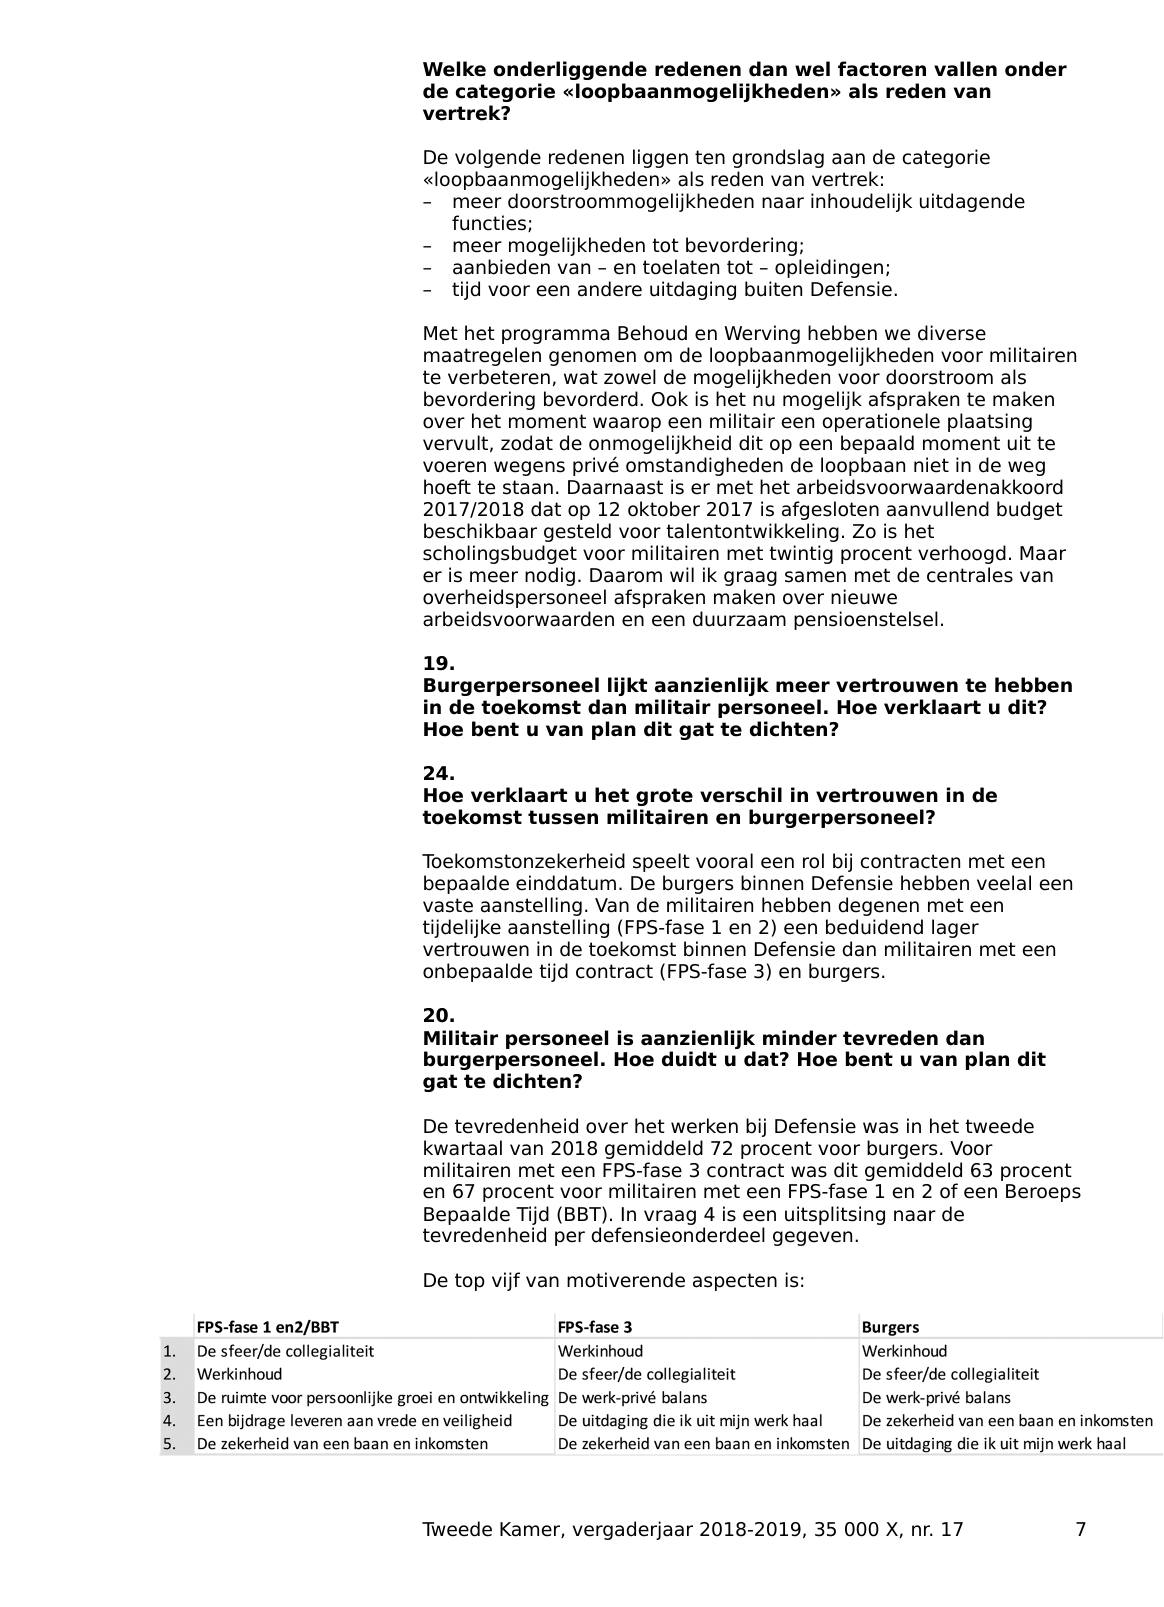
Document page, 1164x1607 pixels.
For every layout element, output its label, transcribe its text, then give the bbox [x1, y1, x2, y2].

text Burgerpersoneel lijkt aanzienlijk meer vertrouwen te hebben in de toekomst dan militair personeel. Hoe verklaart u dit? Hoe bent u van plan dit gat te dichten? [422, 675, 1087, 741]
text – meer mogelijkheden tot bevordering; [422, 235, 1087, 257]
text – tijd voor een andere uitdaging buiten Defensie. [422, 279, 1087, 301]
text Welke onderliggende redenen dan wel factoren vallen onder de categorie «loopbaanmogelijkheden» als reden van vertrek? [422, 59, 1087, 125]
text De tevredenheid over het werken bij Defensie was in het tweede kwartaal van 2018 gemiddeld 72 procent voor burgers. Voor militairen met een FPS-fase 3 contract was dit gemiddeld 63 procent en 67 procent voor militairen met een FPS-fase 1 en 2 of een Beroeps Bepaalde Tijd (BBT). In vraag 4 is een uitsplitsing naar de tevredenheid per defensieonderdeel gegeven. [422, 1116, 1087, 1247]
text Hoe verklaart u het grote verschil in vertrouwen in de toekomst tussen militairen en burgerpersoneel? [422, 785, 1087, 829]
text Met het programma Behoud en Werving hebben we diverse maatregelen genomen om de loopbaanmogelijkheden voor militairen te verbeteren, wat zowel de mogelijkheden voor doorstroom als bevordering bevorderd. Ook is het nu mogelijk afspraken te maken over het moment waarop een militair een operationele plaatsing vervult, zodat de onmogelijkheid dit op een bepaald moment uit te voeren wegens privé omstandigheden de loopbaan niet in de weg hoeft te staan. Daarnaast is er met het arbeidsvoorwaardenakkoord 2017/2018 dat op 12 oktober 2017 is afgesloten aanvullend budget beschikbaar gesteld voor talentontwikkeling. Zo is het scholingsbudget voor militairen met twintig procent verhoogd. Maar er is meer nodig. Daarom wil ik graag samen met de centrales van overheidspersoneel afspraken maken over nieuwe arbeidsvoorwaarden en een duurzaam pensioenstelsel. [422, 323, 1087, 631]
text 19. [422, 653, 1087, 675]
text 24. [422, 763, 1087, 785]
text De top vijf van motiverende aspecten is: [422, 1269, 1087, 1292]
picture [159, 1313, 1164, 1456]
text Toekomstonzekerheid speelt vooral een rol bij contracten met een bepaalde einddatum. De burgers binnen Defensie hebben veelal een vaste aanstelling. Van de militairen hebben degenen met een tijdelijke aanstelling (FPS-fase 1 en 2) een beduidend lager vertrouwen in de toekomst binnen Defensie dan militairen met een onbepaalde tijd contract (FPS-fase 3) en burgers. [422, 851, 1087, 983]
text Militair personeel is aanzienlijk minder tevreden dan burgerpersoneel. Hoe duidt u dat? Hoe bent u van plan dit gat te dichten? [422, 1027, 1087, 1093]
text – aanbieden van – en toelaten tot – opleidingen; [422, 257, 1087, 279]
text De volgende redenen liggen ten grondslag aan de categorie «loopbaanmogelijkheden» als reden van vertrek: [422, 147, 1087, 191]
text – meer doorstroommogelijkheden naar inhoudelijk uitdagende functies; [422, 191, 1087, 235]
text 20. [422, 1005, 1087, 1027]
